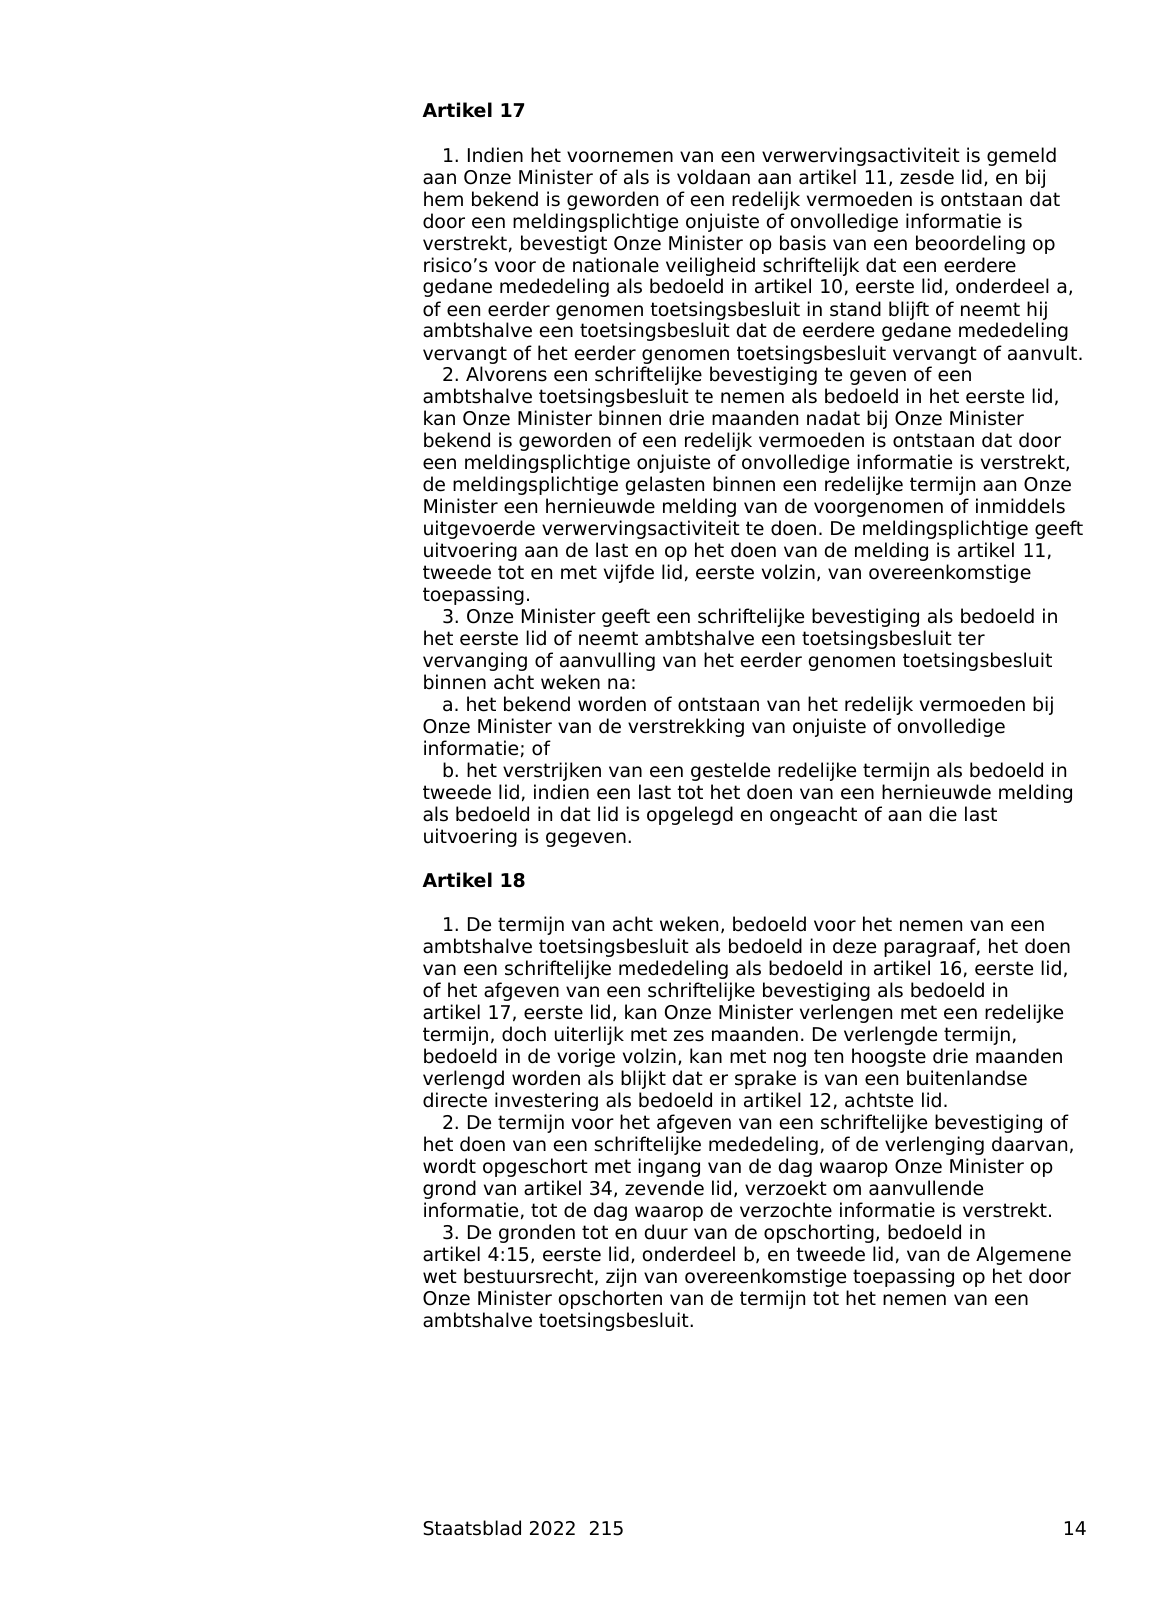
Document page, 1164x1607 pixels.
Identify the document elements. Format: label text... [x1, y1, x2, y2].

text 2. De termijn voor het afgeven van een schriftelijke bevestiging of het doen van een schriftelijke mededeling, of de verlenging daarvan, wordt opgeschort met ingang van de dag waarop Onze Minister op grond van artikel 34, zevende lid, verzoekt om aanvullende informatie, tot de dag waarop de verzochte informatie is verstrekt. [422, 1112, 1087, 1222]
text b. het verstrijken van een gestelde redelijke termijn als bedoeld in tweede lid, indien een last tot het doen van een hernieuwde melding als bedoeld in dat lid is opgelegd en ongeacht of aan die last uitvoering is gegeven. [422, 760, 1087, 848]
subtitle Artikel 18 [422, 870, 1087, 892]
text 1. De termijn van acht weken, bedoeld voor het nemen van een ambtshalve toetsingsbesluit als bedoeld in deze paragraaf, het doen van een schriftelijke mededeling als bedoeld in artikel 16, eerste lid, of het afgeven van een schriftelijke bevestiging als bedoeld in artikel 17, eerste lid, kan Onze Minister verlengen met een redelijke termijn, doch uiterlijk met zes maanden. De verlengde termijn, bedoeld in de vorige volzin, kan met nog ten hoogste drie maanden verlengd worden als blijkt dat er sprake is van een buitenlandse directe investering als bedoeld in artikel 12, achtste lid. [422, 914, 1087, 1112]
text 1. Indien het voornemen van een verwervingsactiviteit is gemeld aan Onze Minister of als is voldaan aan artikel 11, zesde lid, en bij hem bekend is geworden of een redelijk vermoeden is ontstaan dat door een meldingsplichtige onjuiste of onvolledige informatie is verstrekt, bevestigt Onze Minister op basis van een beoordeling op risico’s voor de nationale veiligheid schriftelijk dat een eerdere gedane mededeling als bedoeld in artikel 10, eerste lid, onderdeel a, of een eerder genomen toetsingsbesluit in stand blijft of neemt hij ambtshalve een toetsingsbesluit dat de eerdere gedane mededeling vervangt of het eerder genomen toetsingsbesluit vervangt of aanvult. [422, 144, 1087, 364]
text 3. De gronden tot en duur van de opschorting, bedoeld in artikel 4:15, eerste lid, onderdeel b, en tweede lid, van de Algemene wet bestuursrecht, zijn van overeenkomstige toepassing op het door Onze Minister opschorten van de termijn tot het nemen van een ambtshalve toetsingsbesluit. [422, 1222, 1087, 1332]
text 2. Alvorens een schriftelijke bevestiging te geven of een ambtshalve toetsingsbesluit te nemen als bedoeld in het eerste lid, kan Onze Minister binnen drie maanden nadat bij Onze Minister bekend is geworden of een redelijk vermoeden is ontstaan dat door een meldingsplichtige onjuiste of onvolledige informatie is verstrekt, de meldingsplichtige gelasten binnen een redelijke termijn aan Onze Minister een hernieuwde melding van de voorgenomen of inmiddels uitgevoerde verwervingsactiviteit te doen. De meldingsplichtige geeft uitvoering aan de last en op het doen van de melding is artikel 11, tweede tot en met vijfde lid, eerste volzin, van overeenkomstige toepassing. [422, 364, 1087, 606]
text 3. Onze Minister geeft een schriftelijke bevestiging als bedoeld in het eerste lid of neemt ambtshalve een toetsingsbesluit ter vervanging of aanvulling van het eerder genomen toetsingsbesluit binnen acht weken na: [422, 606, 1087, 694]
subtitle Artikel 17 [422, 100, 1087, 122]
text a. het bekend worden of ontstaan van het redelijk vermoeden bij Onze Minister van de verstrekking van onjuiste of onvolledige informatie; of [422, 694, 1087, 760]
